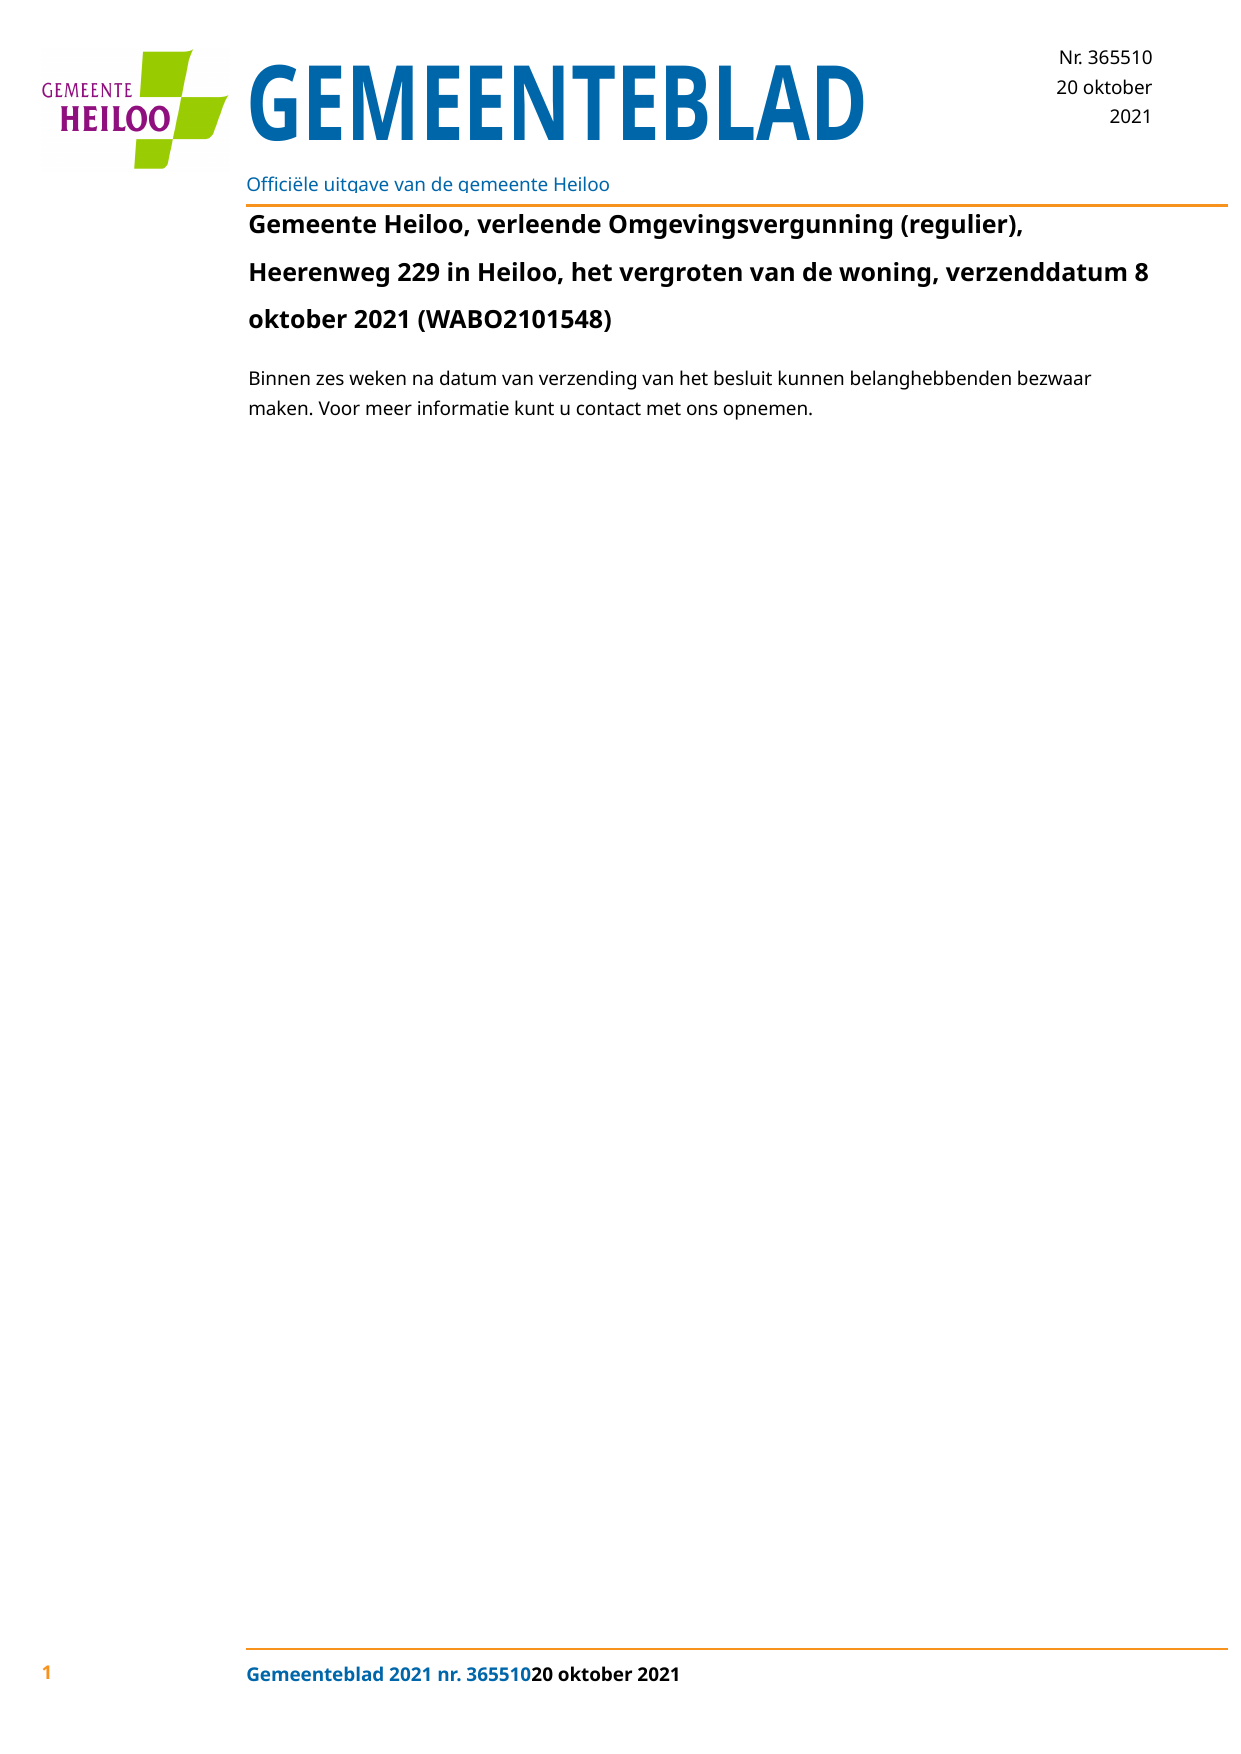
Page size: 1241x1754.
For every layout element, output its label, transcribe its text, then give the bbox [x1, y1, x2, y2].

text Gemeente Heiloo, verleende Omgevingsvergunning (regulier), Heerenweg 229 in Heiloo, het vergroten van de woning, verzenddatum 8 oktober 2021 (WABO2101548) [248, 207, 1152, 336]
picture [41, 47, 231, 172]
text Binnen zes weken na datum van verzending van het besluit kunnen belanghebbenden bezwaar maken. Voor meer informatie kunt u contact met ons opnemen. [248, 366, 1152, 421]
